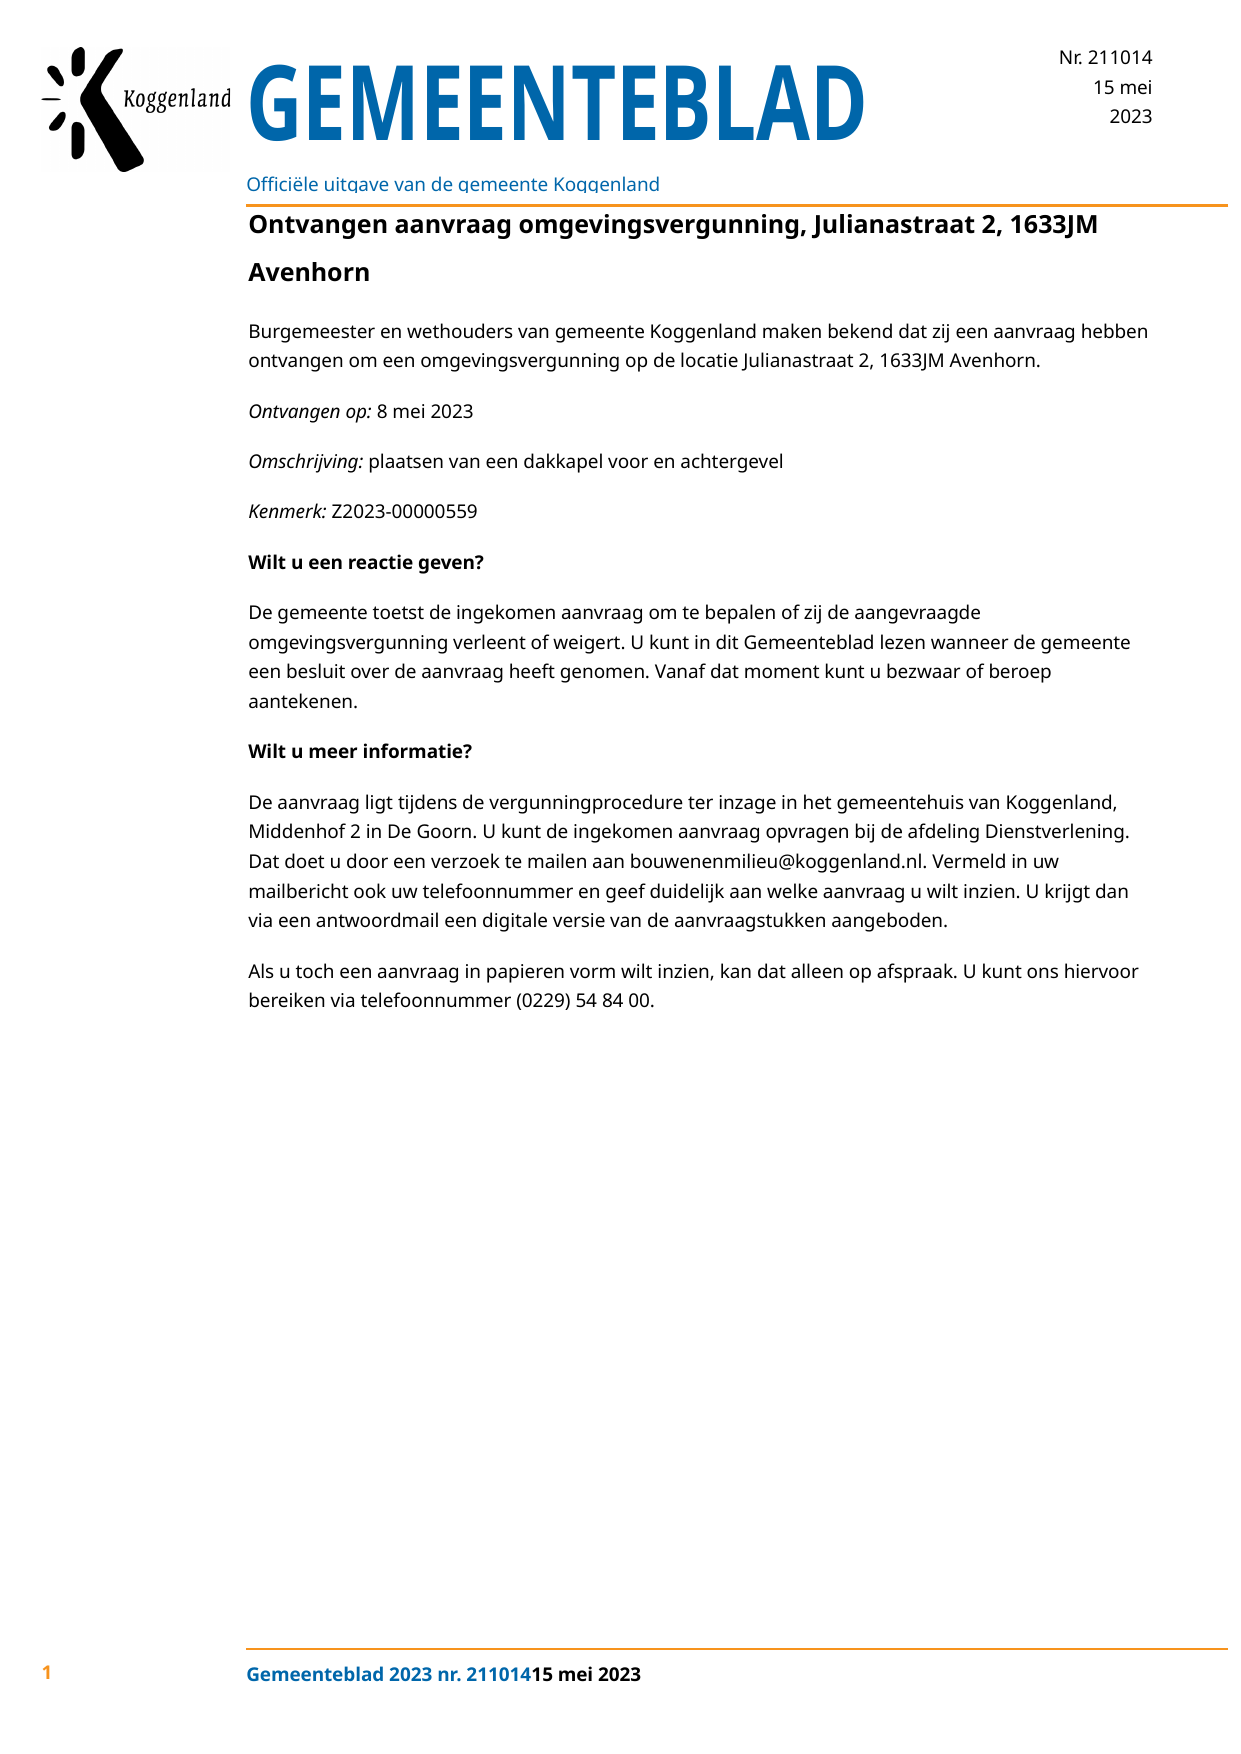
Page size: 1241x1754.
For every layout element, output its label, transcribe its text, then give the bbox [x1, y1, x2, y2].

text Omschrijving: plaatsen van een dakkapel voor en achtergevel [248, 448, 1152, 474]
text De gemeente toetst de ingekomen aanvraag om te bepalen of zij de aangevraagde omgevingsvergunning verleent of weigert. U kunt in dit Gemeenteblad lezen wanneer de gemeente een besluit over de aanvraag heeft genomen. Vanaf dat moment kunt u bezwaar of beroep aantekenen. [248, 599, 1152, 714]
text Kenmerk: Z2023-00000559 [248, 499, 1152, 524]
text Wilt u een reactie geven? [248, 549, 1152, 575]
text De aanvraag ligt tijdens de vergunningprocedure ter inzage in het gemeentehuis van Koggenland, Middenhof 2 in De Goorn. U kunt de ingekomen aanvraag opvragen bij de afdeling Dienstverlening. Dat doet u door een verzoek te mailen aan bouwenenmilieu@koggenland.nl. Vermeld in uw mailbericht ook uw telefoonnummer en geef duidelijk aan welke aanvraag u wilt inzien. U krijgt dan via een antwoordmail een digitale versie van de aanvraagstukken aangeboden. [248, 789, 1152, 933]
picture [41, 47, 231, 172]
text Wilt u meer informatie? [248, 739, 1152, 764]
text Ontvangen aanvraag omgevingsvergunning, Julianastraat 2, 1633JM Avenhorn [248, 207, 1152, 288]
text Als u toch een aanvraag in papieren vorm wilt inzien, kan dat alleen op afspraak. U kunt ons hiervoor bereiken via telefoonnummer (0229) 54 84 00. [248, 958, 1152, 1013]
text Burgemeester en wethouders van gemeente Koggenland maken bekend dat zij een aanvraag hebben ontvangen om een omgevingsvergunning op de locatie Julianastraat 2, 1633JM Avenhorn. [248, 318, 1152, 373]
text Ontvangen op: 8 mei 2023 [248, 398, 1152, 424]
